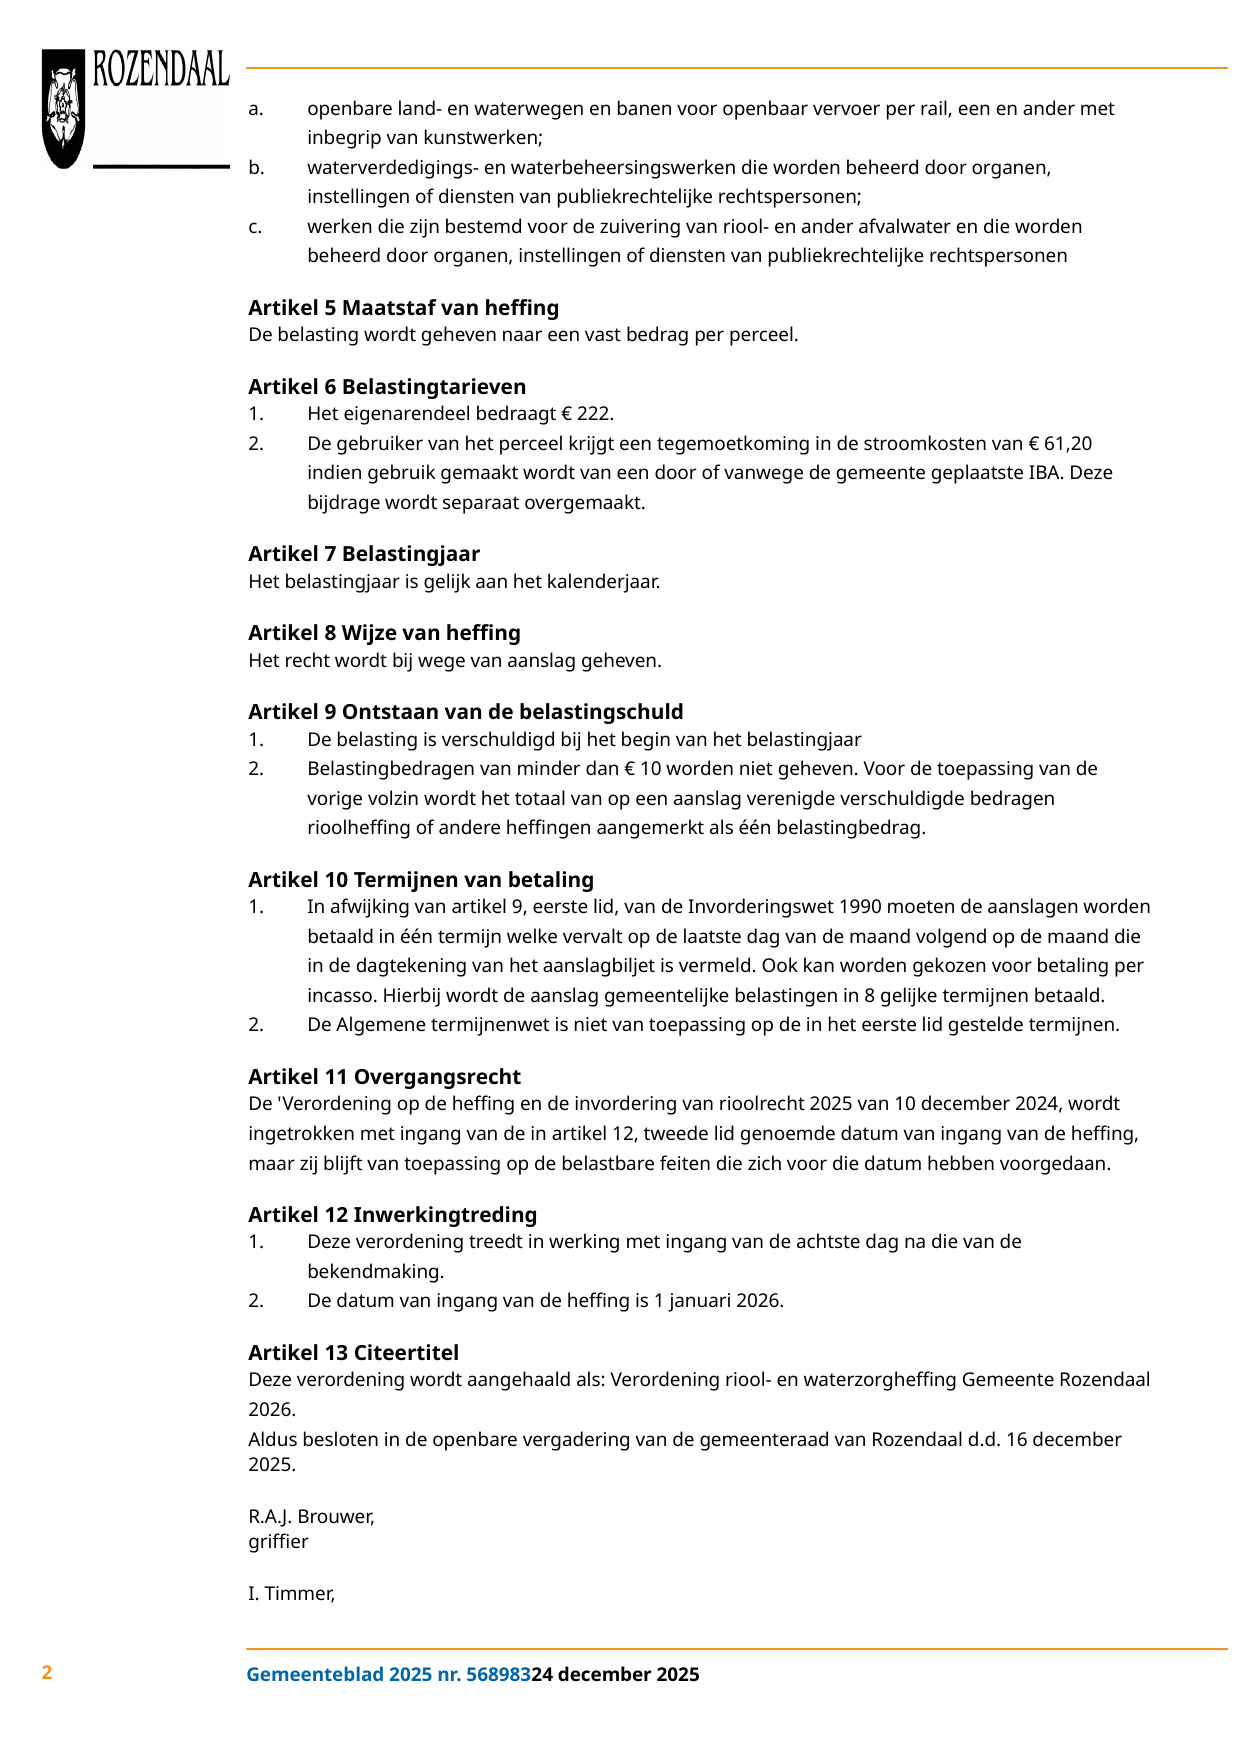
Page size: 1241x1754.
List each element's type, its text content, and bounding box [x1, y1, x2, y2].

list werken die zijn bestemd voor de zuivering van riool- en ander afvalwater en die worden beheerd door organen, instellingen of diensten van publiekrechtelijke rechtspersonen [248, 213, 1152, 268]
text Artikel 6 Belastingtarieven [248, 372, 1152, 400]
text Artikel 11 Overgangsrecht [248, 1062, 1152, 1091]
list De belasting is verschuldigd bij het begin van het belastingjaar [248, 726, 1152, 751]
text Artikel 5 Maatstaf van heffing [248, 293, 1152, 322]
list De Algemene termijnenwet is niet van toepassing op de in het eerste lid gestelde termijnen. [248, 1012, 1152, 1037]
text Artikel 13 Citeertitel [248, 1338, 1152, 1367]
list Belastingbedragen van minder dan € 10 worden niet geheven. Voor de toepassing van de vorige volzin wordt het totaal van op een aanslag verenigde verschuldigde bedragen rioolheffing of andere heffingen aangemerkt als één belastingbedrag. [248, 755, 1152, 840]
text De 'Verordening op de heffing en de invordering van rioolrecht 2025 van 10 december 2024, wordt ingetrokken met ingang van de in artikel 12, tweede lid genoemde datum van ingang van de heffing, maar zij blijft van toepassing op de belastbare feiten die zich voor die datum hebben voorgedaan. [248, 1091, 1152, 1175]
text Het belastingjaar is gelijk aan het kalenderjaar. [248, 568, 1152, 594]
list De datum van ingang van de heffing is 1 januari 2026. [248, 1288, 1152, 1313]
text R.A.J. Brouwer, [248, 1503, 1152, 1529]
text I. Timmer, [248, 1580, 1152, 1606]
list In afwijking van artikel 9, eerste lid, van de Invorderingswet 1990 moeten de aanslagen worden betaald in één termijn welke vervalt op de laatste dag van de maand volgend op de maand die in de dagtekening van het aanslagbiljet is vermeld. Ook kan worden gekozen voor betaling per incasso. Hierbij wordt de aanslag gemeentelijke belastingen in 8 gelijke termijnen betaald. [248, 893, 1152, 1008]
picture [41, 47, 231, 172]
text Artikel 10 Termijnen van betaling [248, 865, 1152, 893]
text Het recht wordt bij wege van aanslag geheven. [248, 647, 1152, 673]
text Deze verordening wordt aangehaald als: Verordening riool- en waterzorgheffing Gemeente Rozendaal 2026. [248, 1367, 1152, 1422]
text Artikel 8 Wijze van heffing [248, 618, 1152, 647]
text Aldus besloten in de openbare vergadering van de gemeenteraad van Rozendaal d.d. 16 december 2025. [248, 1426, 1152, 1477]
list openbare land- en waterwegen en banen voor openbaar vervoer per rail, een en ander met inbegrip van kunstwerken; [248, 95, 1152, 150]
list Deze verordening treedt in werking met ingang van de achtste dag na die van de bekendmaking. [248, 1228, 1152, 1284]
text griffier [248, 1529, 1152, 1554]
text Artikel 12 Inwerkingtreding [248, 1200, 1152, 1228]
text De belasting wordt geheven naar een vast bedrag per perceel. [248, 322, 1152, 347]
text Artikel 9 Ontstaan van de belastingschuld [248, 697, 1152, 726]
list Het eigenarendeel bedraagt € 222. [248, 400, 1152, 426]
list waterverdedigings- en waterbeheersingswerken die worden beheerd door organen, instellingen of diensten van publiekrechtelijke rechtspersonen; [248, 154, 1152, 209]
text Artikel 7 Belastingjaar [248, 539, 1152, 568]
list De gebruiker van het perceel krijgt een tegemoetkoming in de stroomkosten van € 61,20 indien gebruik gemaakt wordt van een door of vanwege de gemeente geplaatste IBA. Deze bijdrage wordt separaat overgemaakt. [248, 430, 1152, 515]
